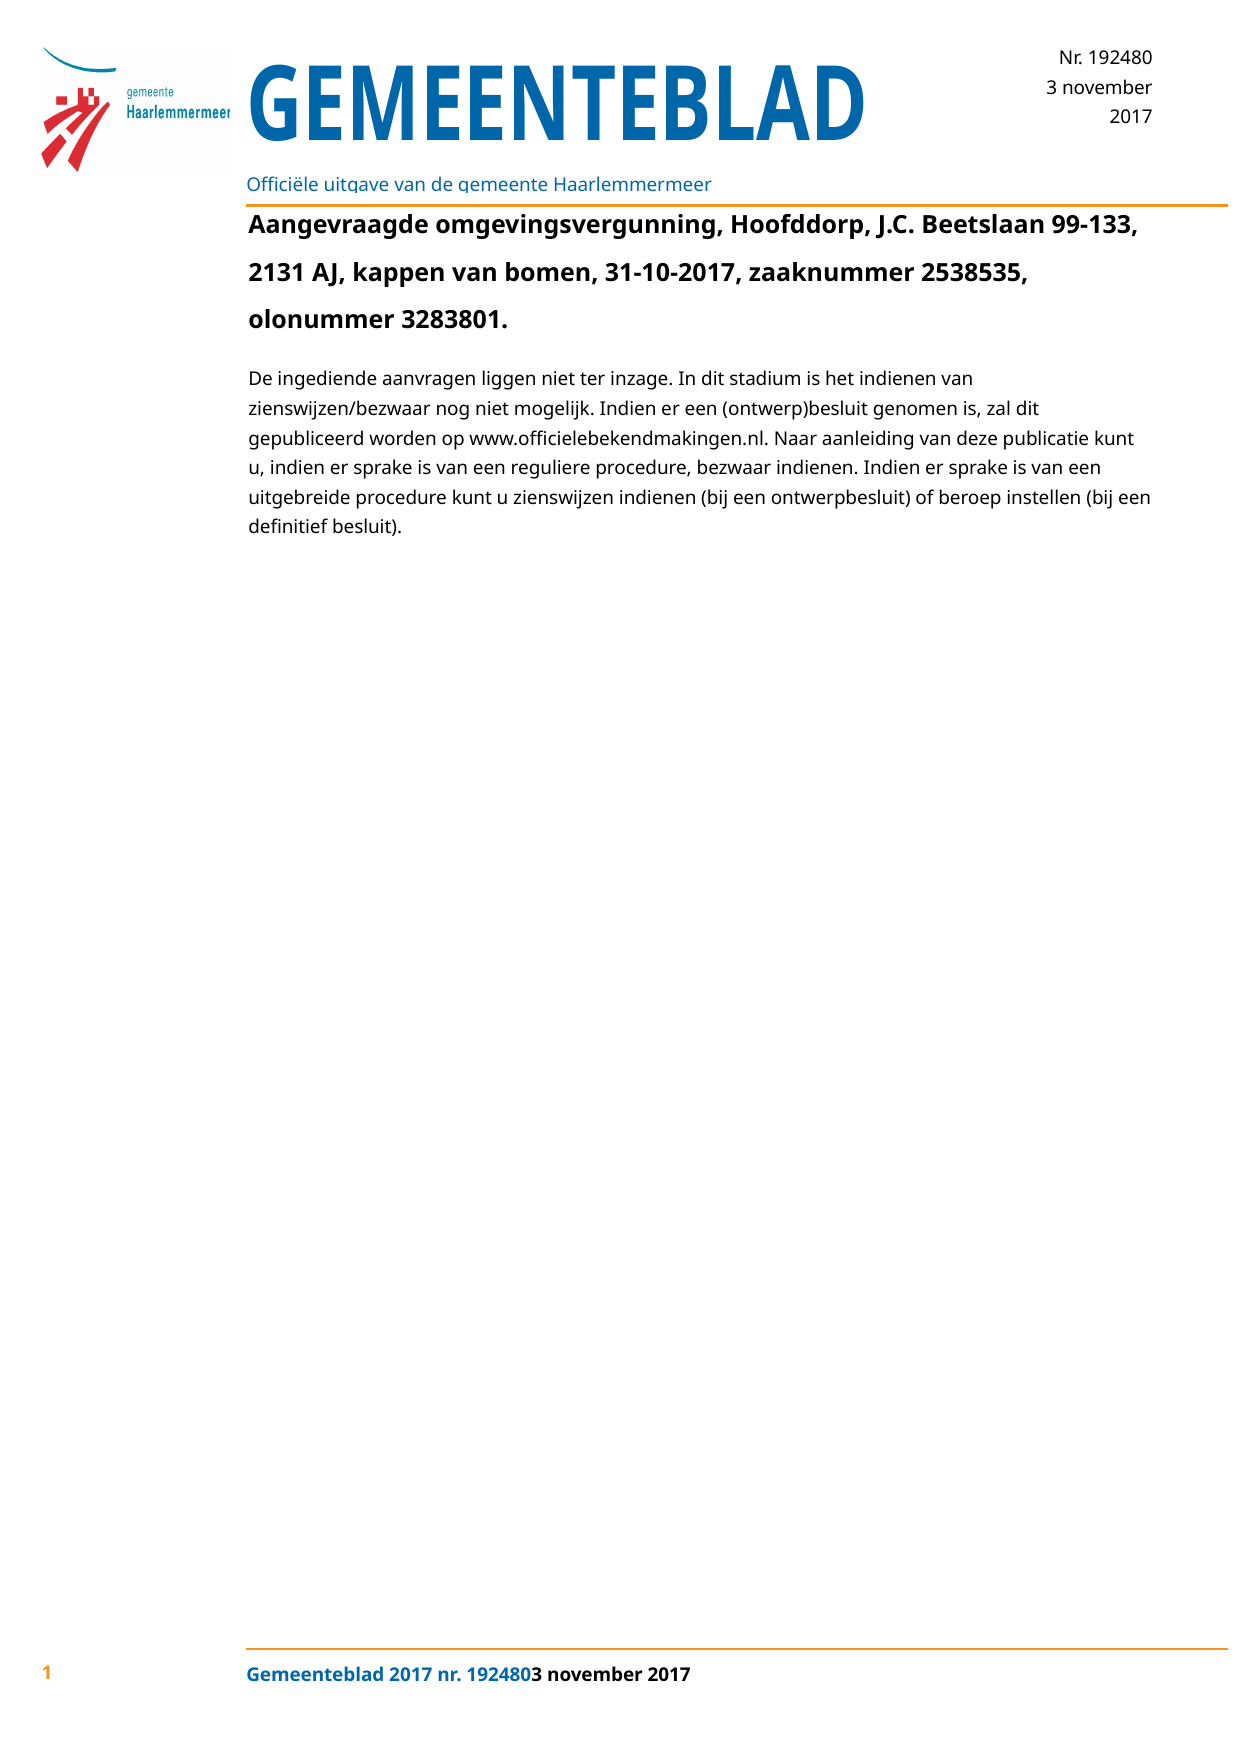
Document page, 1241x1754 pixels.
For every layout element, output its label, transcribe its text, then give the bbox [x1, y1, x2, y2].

picture [41, 47, 231, 172]
text Aangevraagde omgevingsvergunning, Hoofddorp, J.C. Beetslaan 99-133, 2131 AJ, kappen van bomen, 31-10-2017, zaaknummer 2538535, olonummer 3283801. [248, 207, 1152, 336]
text De ingediende aanvragen liggen niet ter inzage. In dit stadium is het indienen van zienswijzen/bezwaar nog niet mogelijk. Indien er een (ontwerp)besluit genomen is, zal dit gepubliceerd worden op www.officielebekendmakingen.nl. Naar aanleiding van deze publicatie kunt u, indien er sprake is van een reguliere procedure, bezwaar indienen. Indien er sprake is van een uitgebreide procedure kunt u zienswijzen indienen (bij een ontwerpbesluit) of beroep instellen (bij een definitief besluit). [248, 366, 1152, 539]
